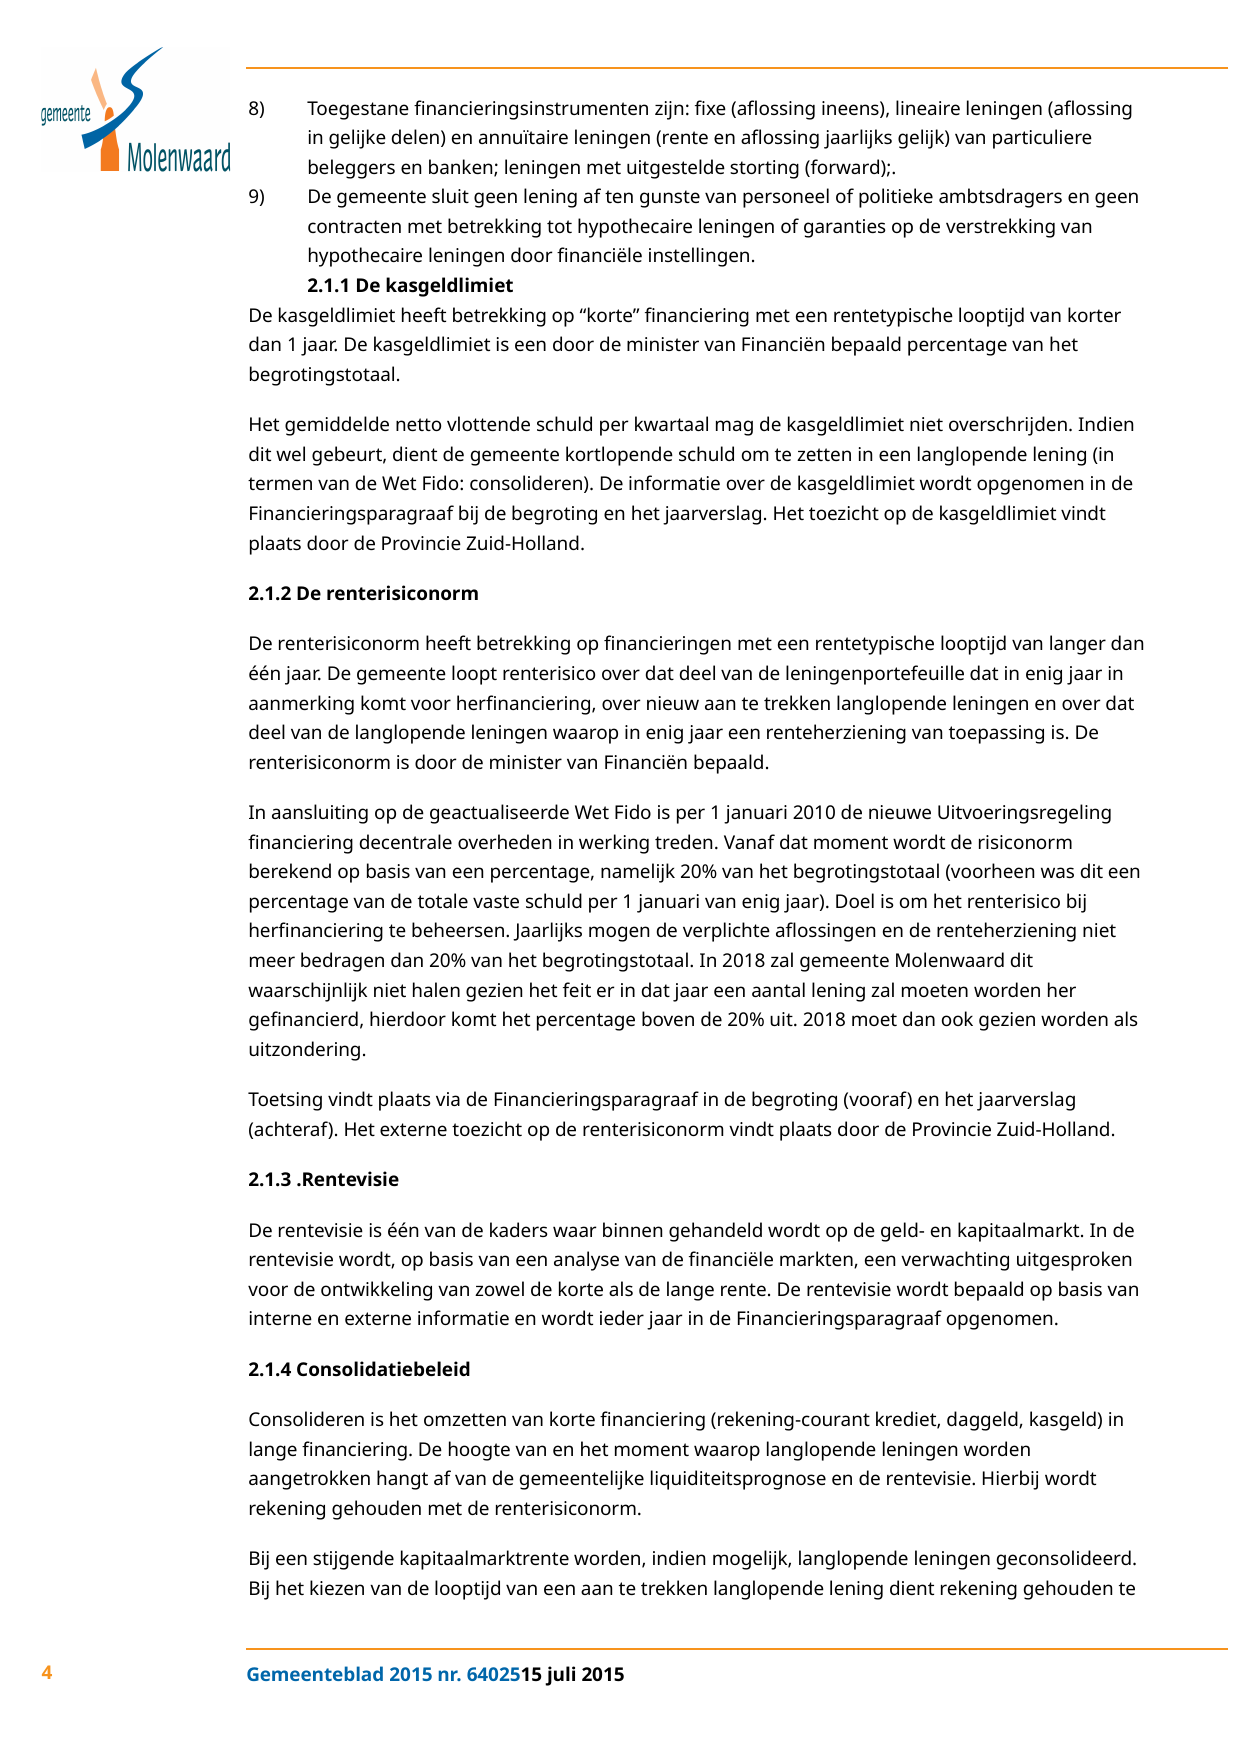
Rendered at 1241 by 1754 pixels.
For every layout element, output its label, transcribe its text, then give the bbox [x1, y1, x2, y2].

text De renterisiconorm heeft betrekking op financieringen met een rentetypische looptijd van langer dan één jaar. De gemeente loopt renterisico over dat deel van de leningenportefeuille dat in enig jaar in aanmerking komt voor herfinanciering, over nieuw aan te trekken langlopende leningen en over dat deel van de langlopende leningen waarop in enig jaar een renteherziening van toepassing is. De renterisiconorm is door de minister van Financiën bepaald. [248, 631, 1152, 775]
list De gemeente sluit geen lening af ten gunste van personeel of politieke ambtsdragers en geen contracten met betrekking tot hypothecaire leningen of garanties op de verstrekking van hypothecaire leningen door financiële instellingen. [248, 183, 1152, 268]
text Consolideren is het omzetten van korte financiering (rekening-courant krediet, daggeld, kasgeld) in lange financiering. De hoogte van en het moment waarop langlopende leningen worden aangetrokken hangt af van de gemeentelijke liquiditeitsprognose en de rentevisie. Hierbij wordt rekening gehouden met de renterisiconorm. [248, 1406, 1152, 1521]
text De rentevisie is één van de kaders waar binnen gehandeld wordt op de geld- en kapitaalmarkt. In de rentevisie wordt, op basis van een analyse van de financiële markten, een verwachting uitgesproken voor de ontwikkeling van zowel de korte als de lange rente. De rentevisie wordt bepaald op basis van interne en externe informatie en wordt ieder jaar in de Financieringsparagraaf opgenomen. [248, 1217, 1152, 1331]
list Toegestane financieringsinstrumenten zijn: fixe (aflossing ineens), lineaire leningen (aflossing in gelijke delen) en annuïtaire leningen (rente en aflossing jaarlijks gelijk) van particuliere beleggers en banken; leningen met uitgestelde storting (forward);. [248, 95, 1152, 180]
text 2.1.4 Consolidatiebeleid [248, 1356, 1152, 1382]
text De kasgeldlimiet heeft betrekking op “korte” financiering met een rentetypische looptijd van korter dan 1 jaar. De kasgeldlimiet is een door de minister van Financiën bepaald percentage van het begrotingstotaal. [248, 302, 1152, 387]
picture [41, 47, 231, 172]
text Het gemiddelde netto vlottende schuld per kwartaal mag de kasgeldlimiet niet overschrijden. Indien dit wel gebeurt, dient de gemeente kortlopende schuld om te zetten in een langlopende lening (in termen van de Wet Fido: consolideren). De informatie over de kasgeldlimiet wordt opgenomen in de Financieringsparagraaf bij de begroting en het jaarverslag. Het toezicht op de kasgeldlimiet vindt plaats door de Provincie Zuid-Holland. [248, 411, 1152, 556]
list 2.1.1 De kasgeldlimiet [248, 272, 1152, 298]
text In aansluiting op de geactualiseerde Wet Fido is per 1 januari 2010 de nieuwe Uitvoeringsregeling financiering decentrale overheden in werking treden. Vanaf dat moment wordt de risiconorm berekend op basis van een percentage, namelijk 20% van het begrotingstotaal (voorheen was dit een percentage van de totale vaste schuld per 1 januari van enig jaar). Doel is om het renterisico bij herfinanciering te beheersen. Jaarlijks mogen de verplichte aflossingen en de renteherziening niet meer bedragen dan 20% van het begrotingstotaal. In 2018 zal gemeente Molenwaard dit waarschijnlijk niet halen gezien het feit er in dat jaar een aantal lening zal moeten worden her gefinancierd, hierdoor komt het percentage boven de 20% uit. 2018 moet dan ook gezien worden als uitzondering. [248, 799, 1152, 1062]
text Toetsing vindt plaats via de Financieringsparagraaf in de begroting (vooraf) en het jaarverslag (achteraf). Het externe toezicht op de renterisiconorm vindt plaats door de Provincie Zuid-Holland. [248, 1086, 1152, 1142]
text 2.1.2 De renterisiconorm [248, 580, 1152, 606]
text Bij een stijgende kapitaalmarktrente worden, indien mogelijk, langlopende leningen geconsolideerd. Bij het kiezen van de looptijd van een aan te trekken langlopende lening dient rekening gehouden te [248, 1546, 1152, 1601]
text 2.1.3 .Rentevisie [248, 1166, 1152, 1192]
